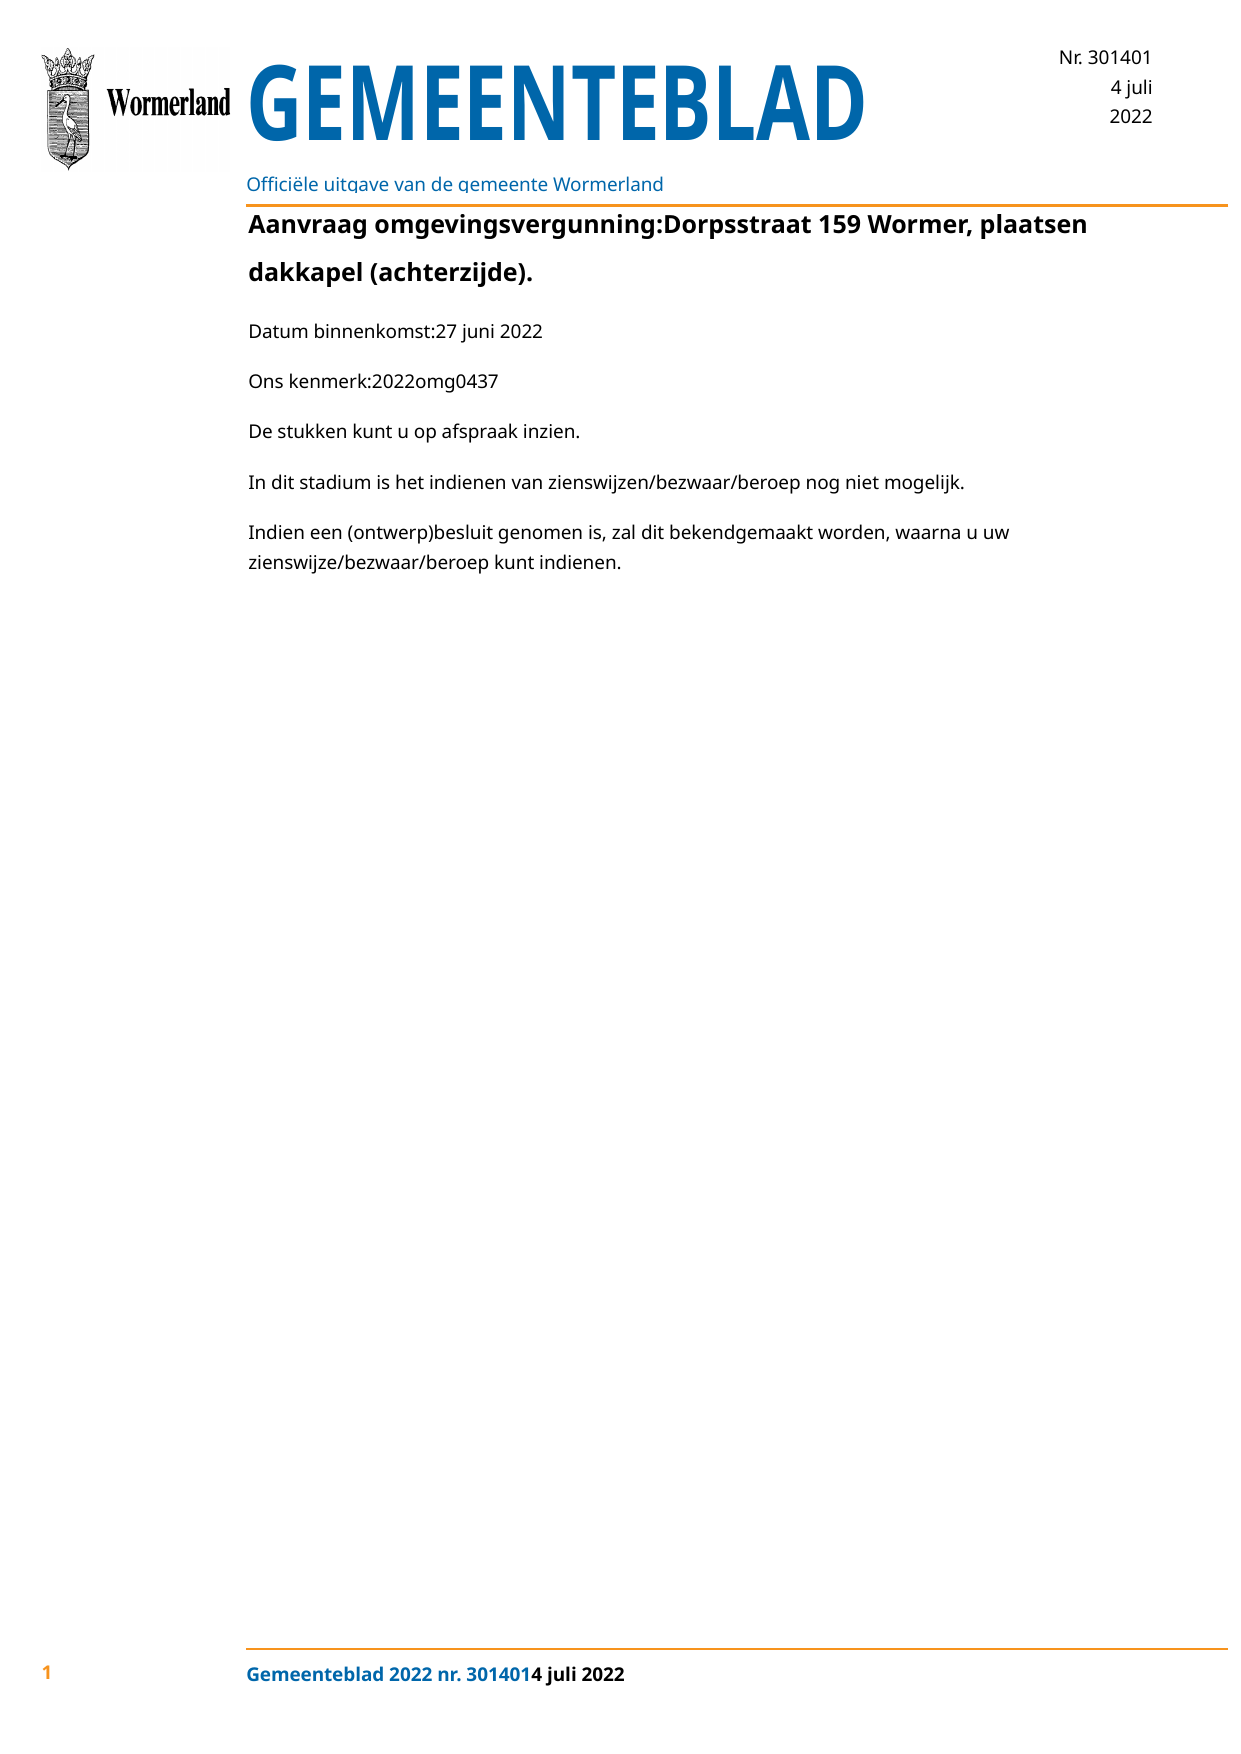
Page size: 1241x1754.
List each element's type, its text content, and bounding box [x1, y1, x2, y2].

text Aanvraag omgevingsvergunning:Dorpsstraat 159 Wormer, plaatsen dakkapel (achterzijde). [248, 207, 1152, 288]
text Ons kenmerk:2022omg0437 [248, 368, 1152, 394]
picture [41, 47, 231, 172]
text Datum binnenkomst:27 juni 2022 [248, 318, 1152, 344]
text In dit stadium is het indienen van zienswijzen/bezwaar/beroep nog niet mogelijk. [248, 469, 1152, 495]
text De stukken kunt u op afspraak inzien. [248, 419, 1152, 444]
text Indien een (ontwerp)besluit genomen is, zal dit bekendgemaakt worden, waarna u uw zienswijze/bezwaar/beroep kunt indienen. [248, 519, 1152, 575]
